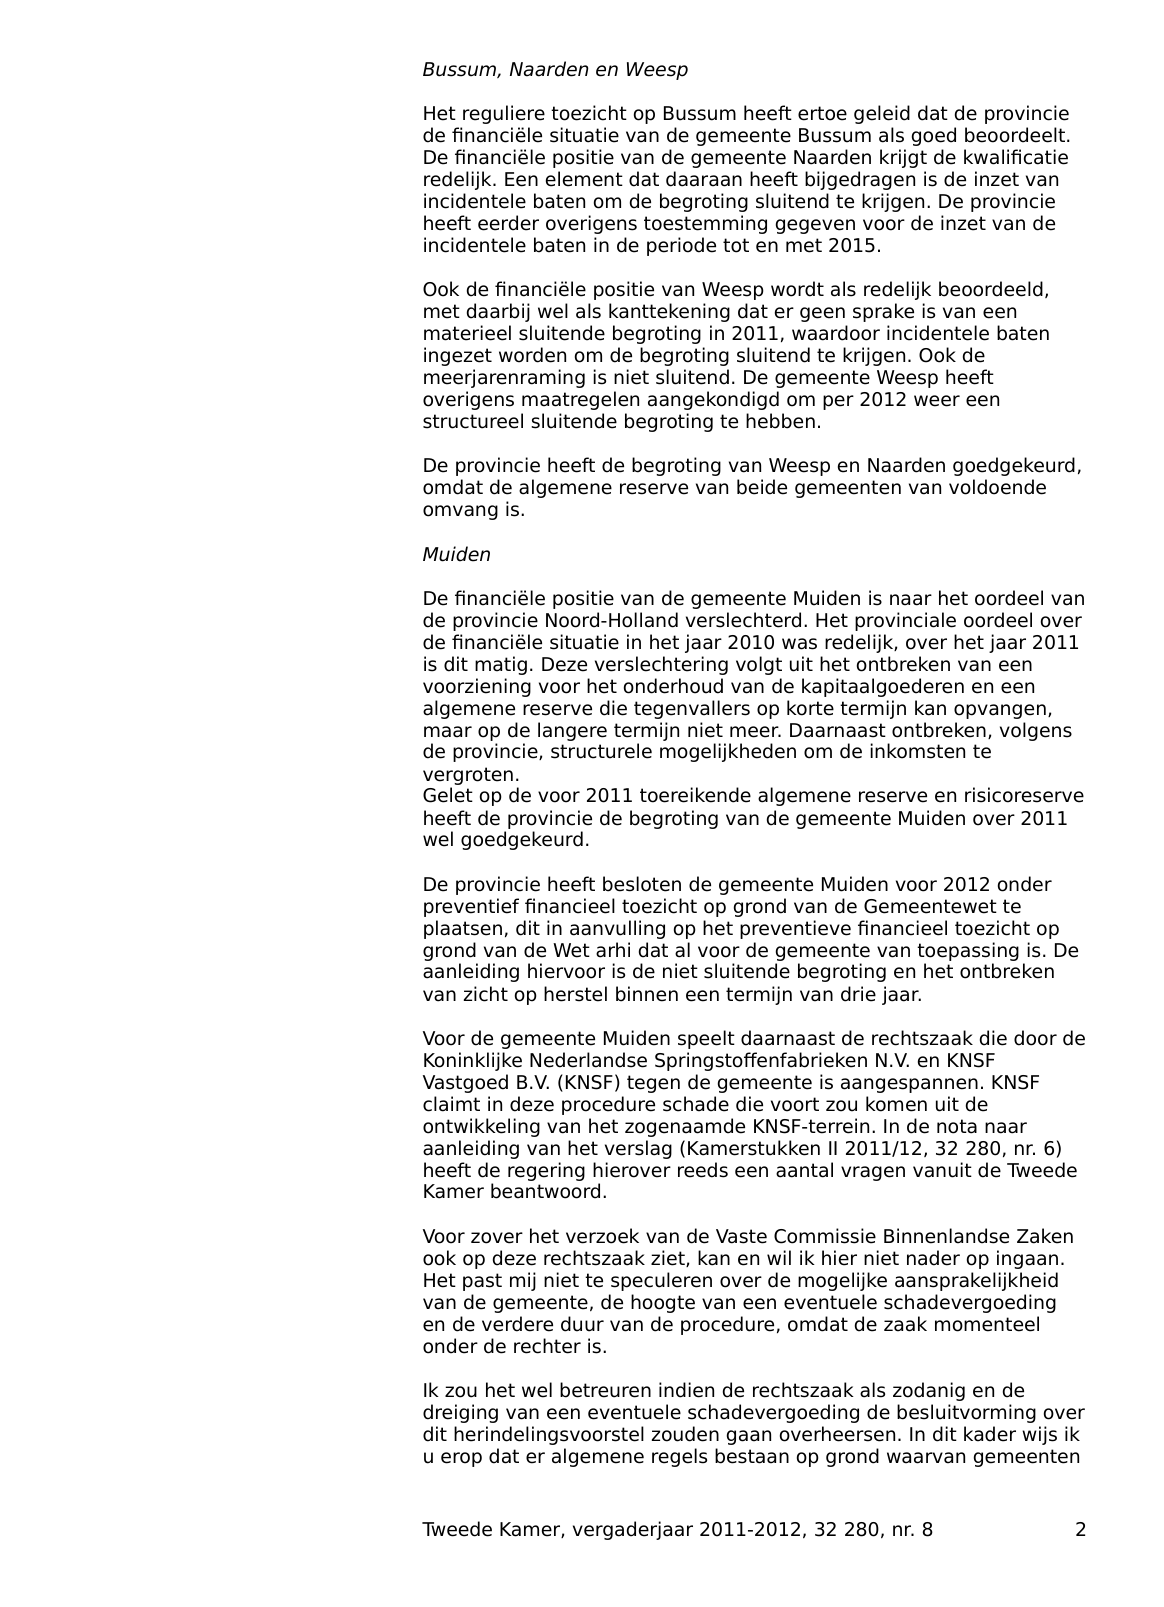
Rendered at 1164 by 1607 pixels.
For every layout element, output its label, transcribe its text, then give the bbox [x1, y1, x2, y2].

text Ook de financiële positie van Weesp wordt als redelijk beoordeeld, met daarbij wel als kanttekening dat er geen sprake is van een materieel sluitende begroting in 2011, waardoor incidentele baten ingezet worden om de begroting sluitend te krijgen. Ook de meerjarenraming is niet sluitend. De gemeente Weesp heeft overigens maatregelen aangekondigd om per 2012 weer een structureel sluitende begroting te hebben. [422, 279, 1087, 433]
text Gelet op de voor 2011 toereikende algemene reserve en risicoreserve heeft de provincie de begroting van de gemeente Muiden over 2011 wel goedgekeurd. [422, 785, 1087, 851]
text De financiële positie van de gemeente Muiden is naar het oordeel van de provincie Noord-Holland verslechterd. Het provinciale oordeel over de financiële situatie in het jaar 2010 was redelijk, over het jaar 2011 is dit matig. Deze verslechtering volgt uit het ontbreken van een voorziening voor het onderhoud van de kapitaalgoederen en een algemene reserve die tegenvallers op korte termijn kan opvangen, maar op de langere termijn niet meer. Daarnaast ontbreken, volgens de provincie, structurele mogelijkheden om de inkomsten te vergroten. [422, 588, 1087, 785]
subtitle Muiden [422, 543, 1087, 565]
text De provincie heeft de begroting van Weesp en Naarden goedgekeurd, omdat de algemene reserve van beide gemeenten van voldoende omvang is. [422, 455, 1087, 521]
text Voor zover het verzoek van de Vaste Commissie Binnenlandse Zaken ook op deze rechtszaak ziet, kan en wil ik hier niet nader op ingaan. Het past mij niet te speculeren over de mogelijke aansprakelijkheid van de gemeente, de hoogte van een eventuele schadevergoeding en de verdere duur van de procedure, omdat de zaak momenteel onder de rechter is. [422, 1226, 1087, 1357]
text De provincie heeft besloten de gemeente Muiden voor 2012 onder preventief financieel toezicht op grond van de Gemeentewet te plaatsen, dit in aanvulling op het preventieve financieel toezicht op grond van de Wet arhi dat al voor de gemeente van toepassing is. De aanleiding hiervoor is de niet sluitende begroting en het ontbreken van zicht op herstel binnen een termijn van drie jaar. [422, 873, 1087, 1005]
text Het reguliere toezicht op Bussum heeft ertoe geleid dat de provincie de financiële situatie van de gemeente Bussum als goed beoordeelt. De financiële positie van de gemeente Naarden krijgt de kwalificatie redelijk. Een element dat daaraan heeft bijgedragen is de inzet van incidentele baten om de begroting sluitend te krijgen. De provincie heeft eerder overigens toestemming gegeven voor de inzet van de incidentele baten in de periode tot en met 2015. [422, 103, 1087, 257]
text Ik zou het wel betreuren indien de rechtszaak als zodanig en de dreiging van een eventuele schadevergoeding de besluitvorming over dit herindelingsvoorstel zouden gaan overheersen. In dit kader wijs ik u erop dat er algemene regels bestaan op grond waarvan gemeenten [422, 1380, 1087, 1468]
text Voor de gemeente Muiden speelt daarnaast de rechtszaak die door de Koninklijke Nederlandse Springstoffenfabrieken N.V. en KNSF Vastgoed B.V. (KNSF) tegen de gemeente is aangespannen. KNSF claimt in deze procedure schade die voort zou komen uit de ontwikkeling van het zogenaamde KNSF-terrein. In de nota naar aanleiding van het verslag (Kamerstukken II 2011/12, 32 280, nr. 6) heeft de regering hierover reeds een aantal vragen vanuit de Tweede Kamer beantwoord. [422, 1028, 1087, 1203]
subtitle Bussum, Naarden en Weesp [422, 59, 1087, 81]
